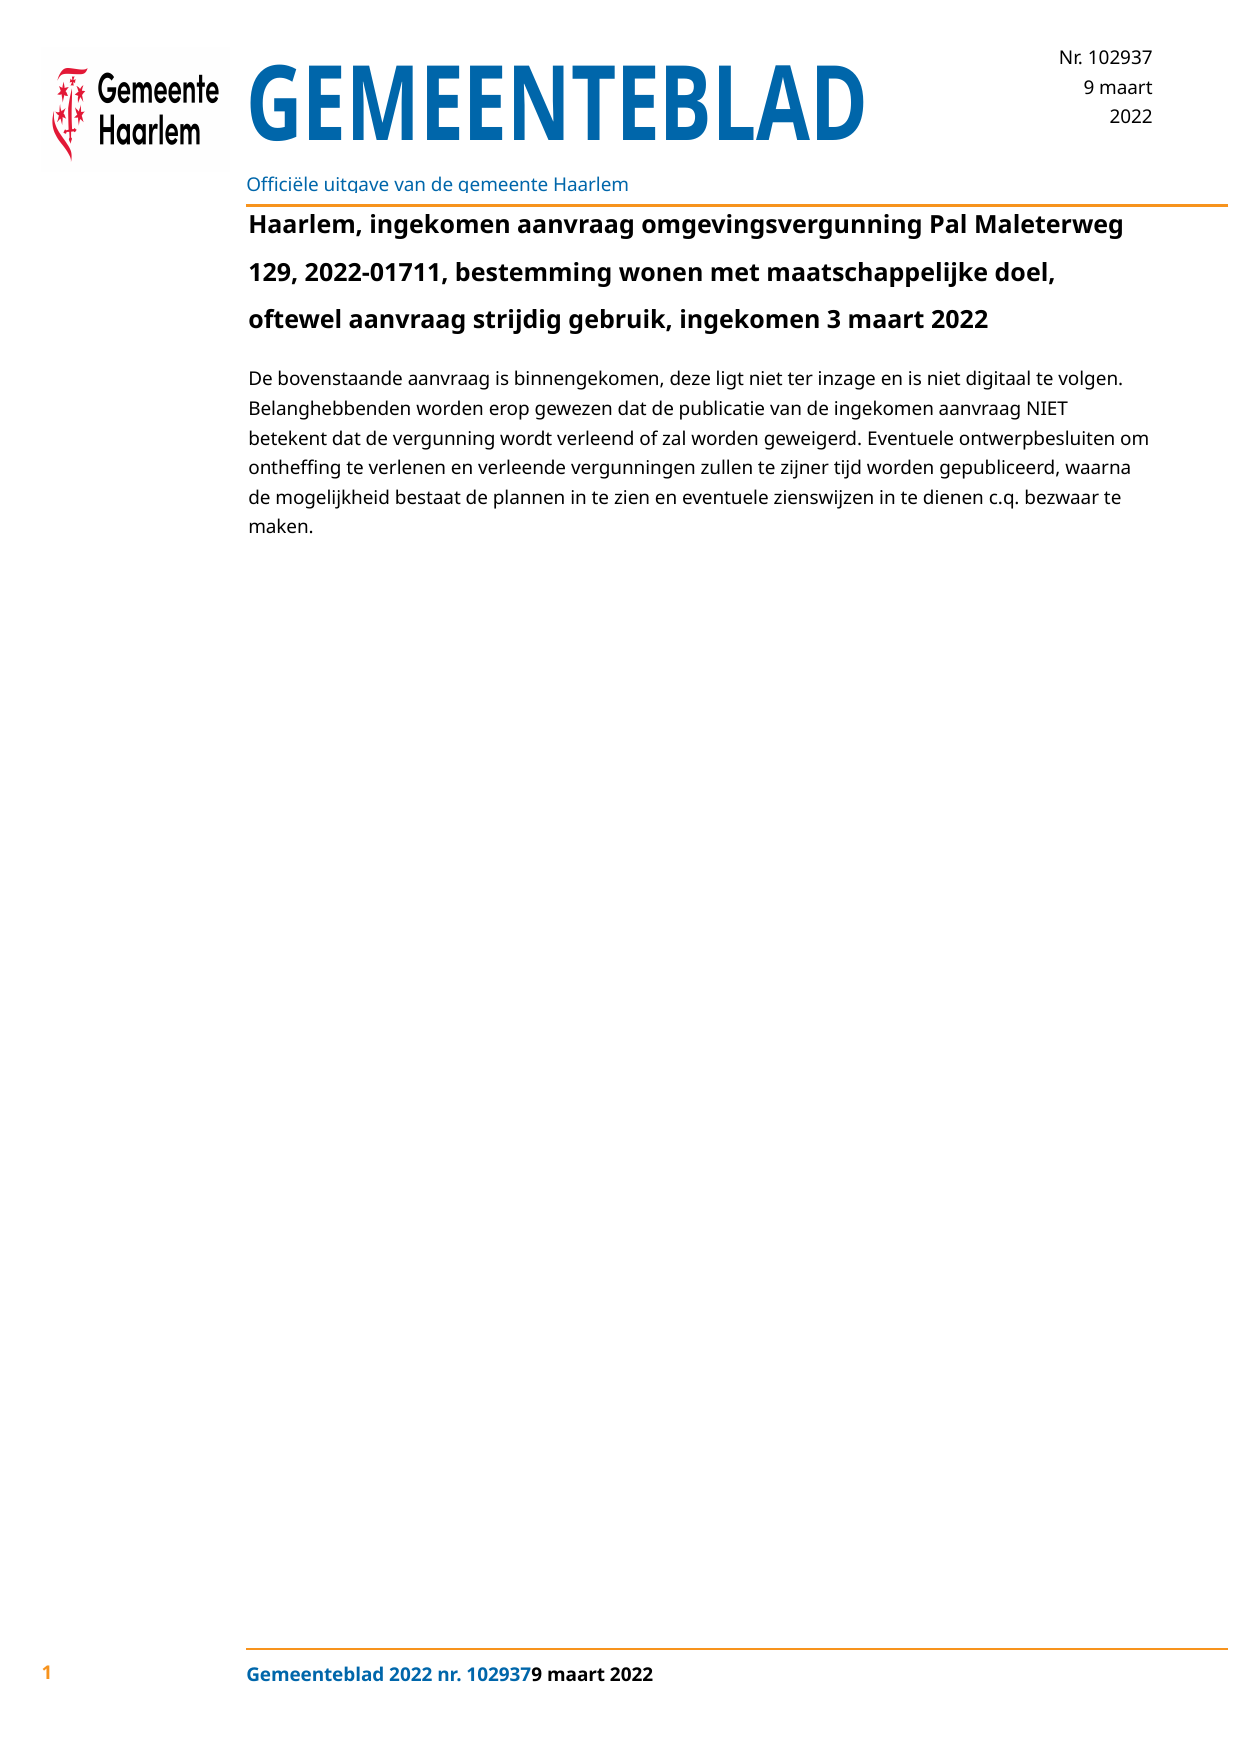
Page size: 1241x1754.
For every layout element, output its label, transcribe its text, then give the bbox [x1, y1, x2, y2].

picture [41, 47, 231, 172]
text De bovenstaande aanvraag is binnengekomen, deze ligt niet ter inzage en is niet digitaal te volgen. Belanghebbenden worden erop gewezen dat de publicatie van de ingekomen aanvraag NIET betekent dat de vergunning wordt verleend of zal worden geweigerd. Eventuele ontwerpbesluiten om ontheffing te verlenen en verleende vergunningen zullen te zijner tijd worden gepubliceerd, waarna de mogelijkheid bestaat de plannen in te zien en eventuele zienswijzen in te dienen c.q. bezwaar te maken. [248, 366, 1152, 539]
text Haarlem, ingekomen aanvraag omgevingsvergunning Pal Maleterweg 129, 2022-01711, bestemming wonen met maatschappelijke doel, oftewel aanvraag strijdig gebruik, ingekomen 3 maart 2022 [248, 207, 1152, 336]
